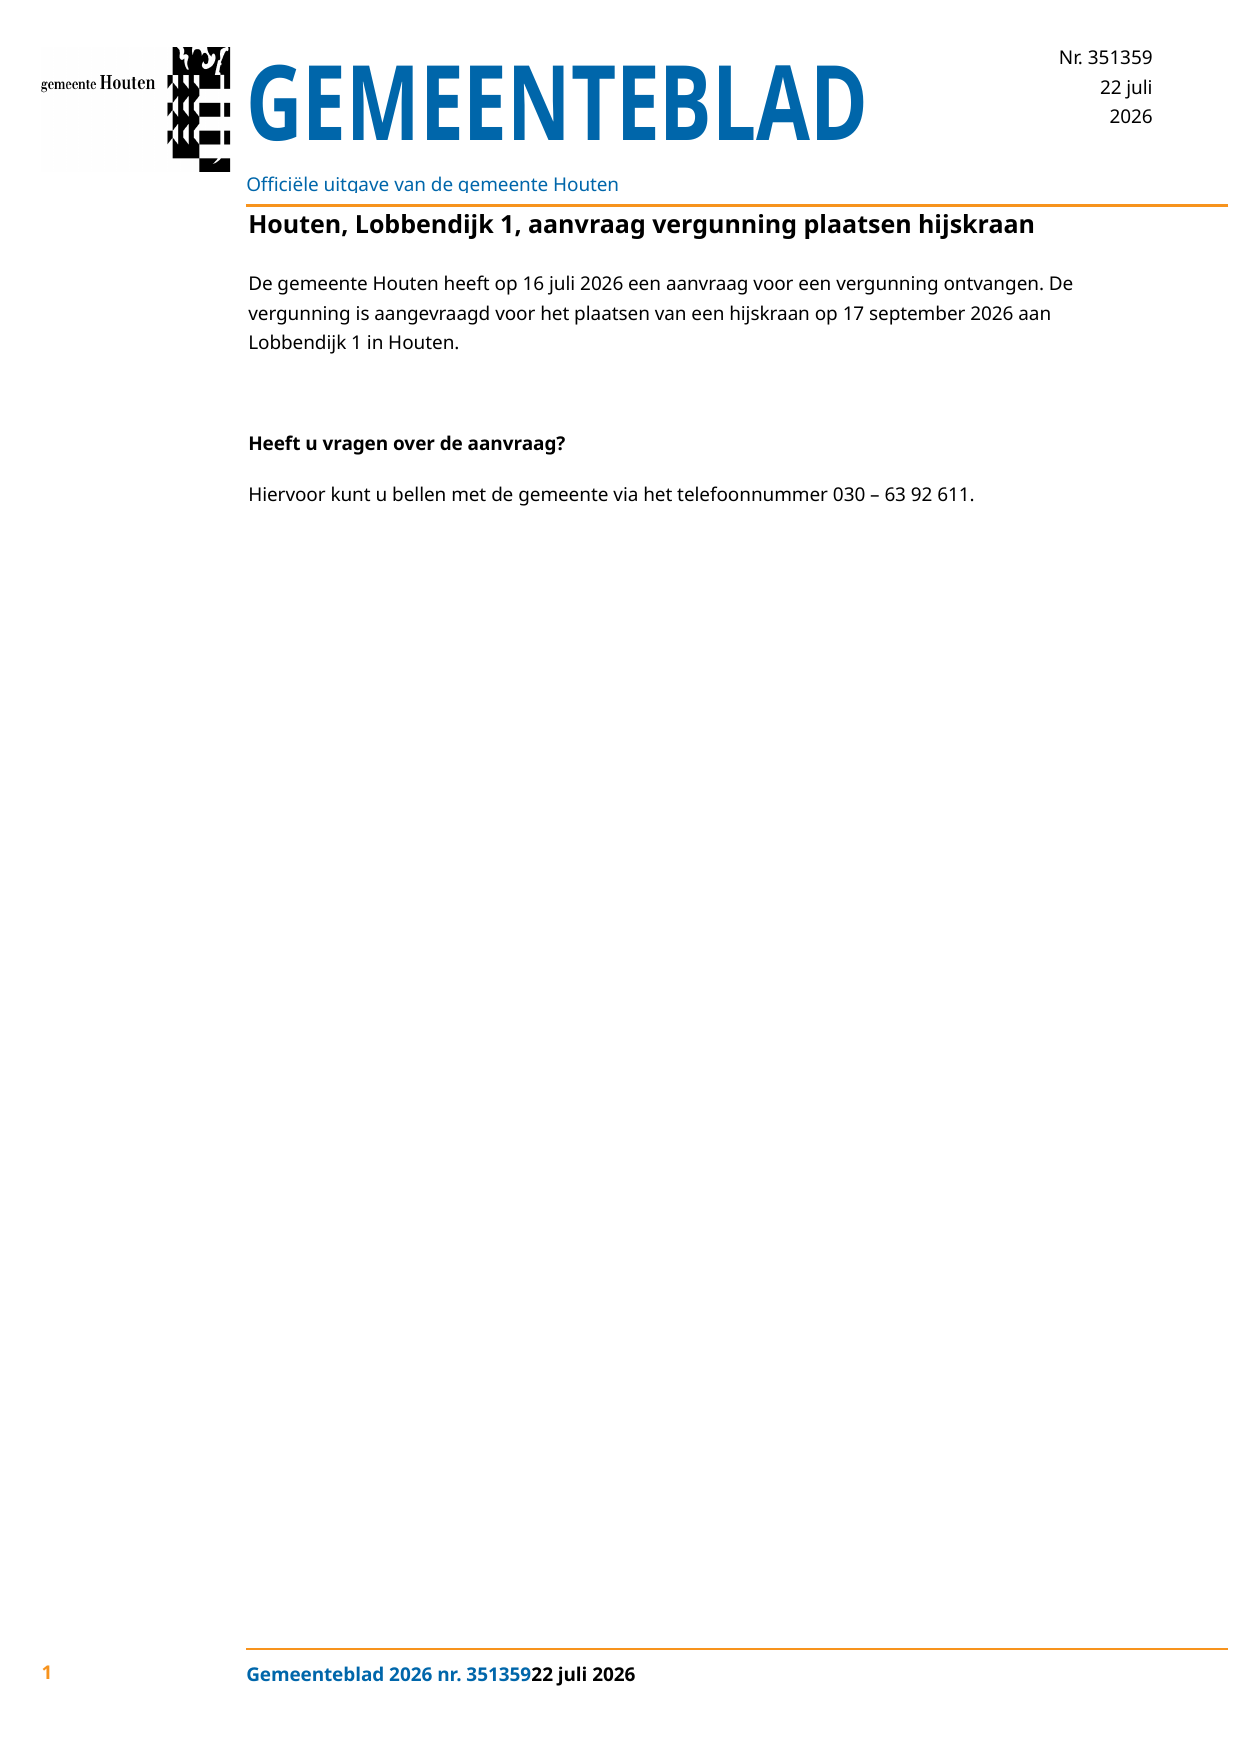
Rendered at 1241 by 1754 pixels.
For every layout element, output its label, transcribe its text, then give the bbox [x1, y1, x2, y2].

text De gemeente Houten heeft op 16 juli 2026 een aanvraag voor een vergunning ontvangen. De vergunning is aangevraagd voor het plaatsen van een hijskraan op 17 september 2026 aan Lobbendijk 1 in Houten. [248, 270, 1152, 355]
picture [41, 47, 231, 172]
text Hiervoor kunt u bellen met de gemeente via het telefoonnummer 030 – 63 92 611. [248, 481, 1152, 506]
text Heeft u vragen over de aanvraag? [248, 430, 1152, 456]
text Houten, Lobbendijk 1, aanvraag vergunning plaatsen hijskraan [248, 207, 1152, 241]
